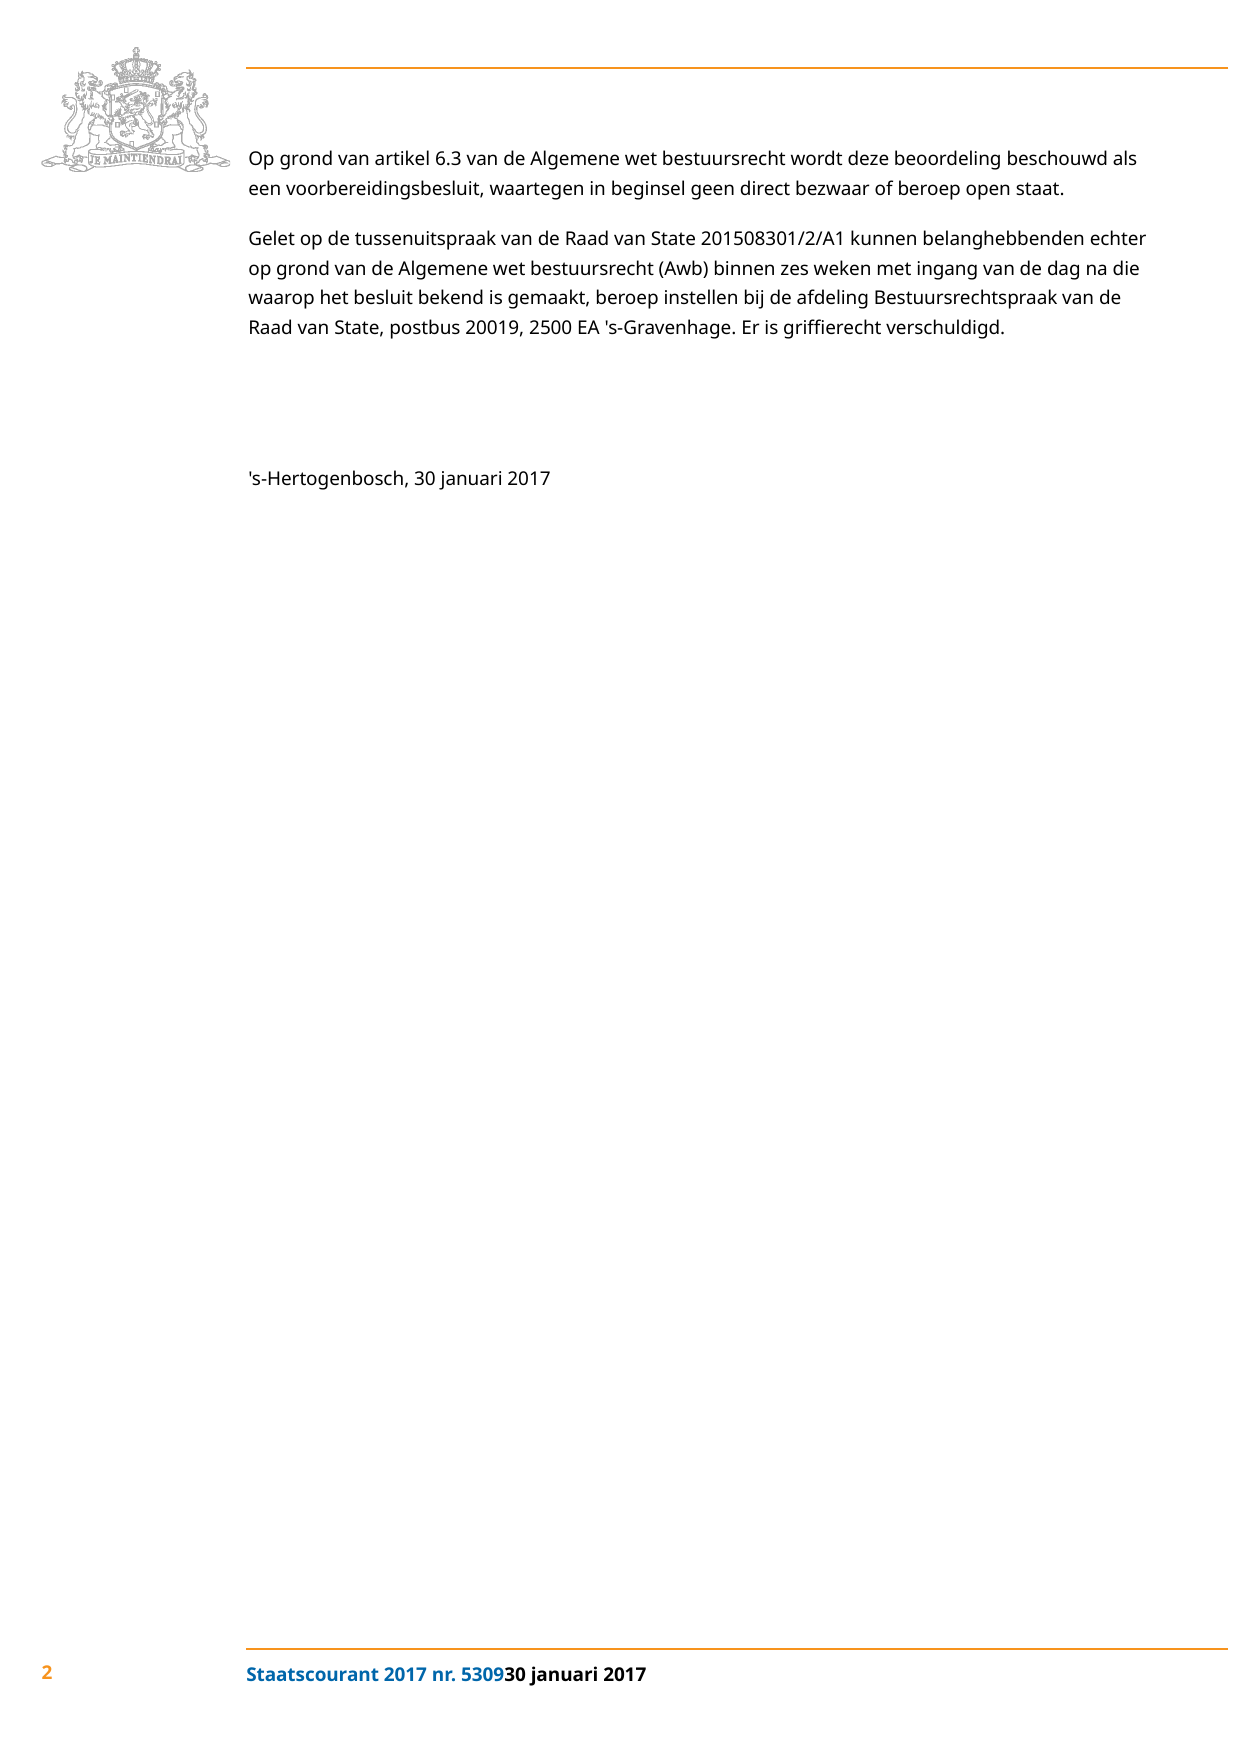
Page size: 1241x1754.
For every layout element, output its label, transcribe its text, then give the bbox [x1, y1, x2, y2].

text Op grond van artikel 6.3 van de Algemene wet bestuursrecht wordt deze beoordeling beschouwd als een voorbereidingsbesluit, waartegen in beginsel geen direct bezwaar of beroep open staat. [248, 145, 1152, 201]
text Gelet op de tussenuitspraak van de Raad van State 201508301/2/A1 kunnen belanghebbenden echter op grond van de Algemene wet bestuursrecht (Awb) binnen zes weken met ingang van de dag na die waarop het besluit bekend is gemaakt, beroep instellen bij de afdeling Bestuursrechtspraak van de Raad van State, postbus 20019, 2500 EA 's-Gravenhage. Er is griffierecht verschuldigd. [248, 225, 1152, 340]
text 's-Hertogenbosch, 30 januari 2017 [248, 465, 1152, 491]
picture [41, 47, 231, 172]
